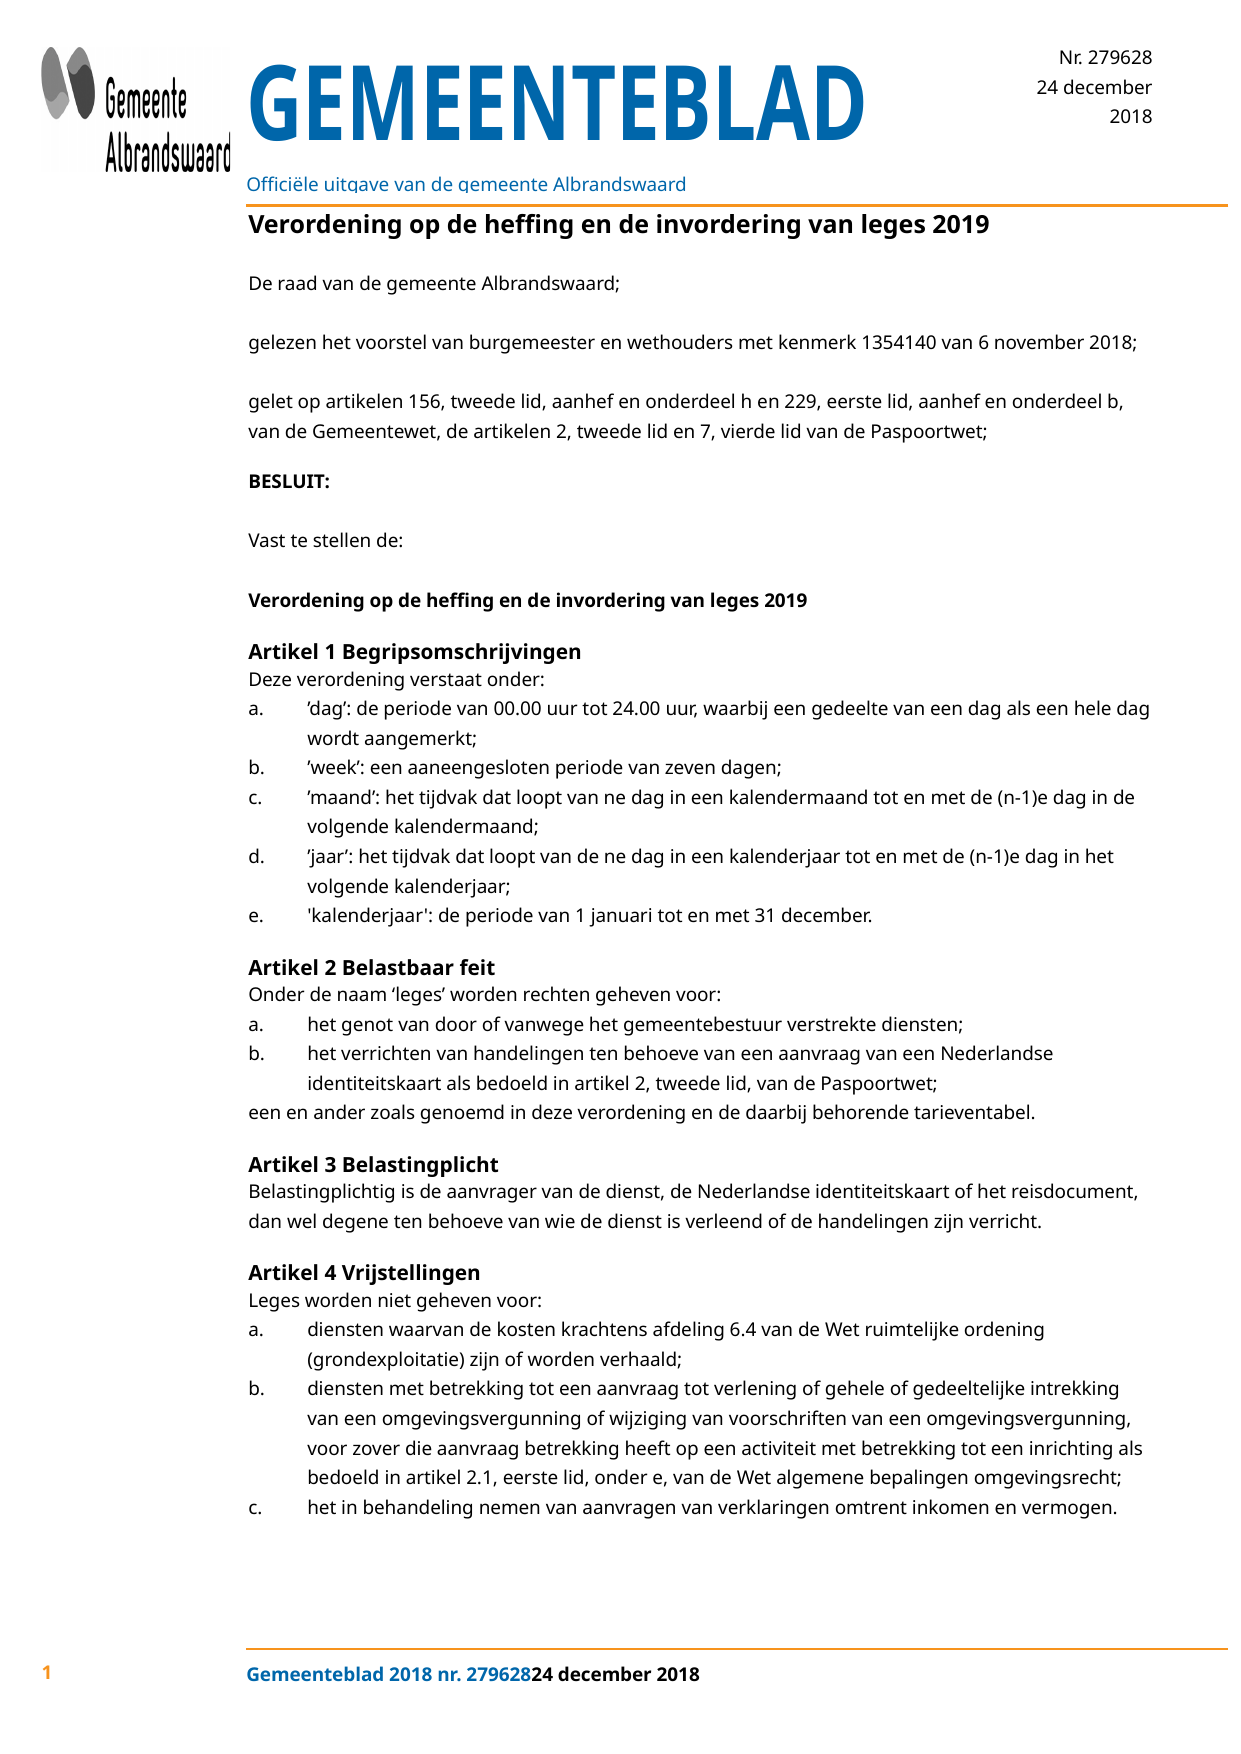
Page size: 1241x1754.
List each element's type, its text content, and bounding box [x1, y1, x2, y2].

text Artikel 4 Vrijstellingen [248, 1258, 1152, 1287]
text BESLUIT: [248, 468, 1152, 494]
text Belastingplichtig is de aanvrager van de dienst, de Nederlandse identiteitskaart of het reisdocument, dan wel degene ten behoeve van wie de dienst is verleend of de handelingen zijn verricht. [248, 1178, 1152, 1234]
text gelet op artikelen 156, tweede lid, aanhef en onderdeel h en 229, eerste lid, aanhef en onderdeel b, [248, 389, 1152, 414]
text Vast te stellen de: [248, 528, 1152, 553]
list het genot van door of vanwege het gemeentebestuur verstrekte diensten; [248, 1011, 1152, 1037]
text van de Gemeentewet, de artikelen 2, tweede lid en 7, vierde lid van de Paspoortwet; [248, 418, 1152, 444]
list het in behandeling nemen van aanvragen van verklaringen omtrent inkomen en vermogen. [248, 1494, 1152, 1520]
list ’week’: een aaneengesloten periode van zeven dagen; [248, 754, 1152, 780]
text Deze verordening verstaat onder: [248, 666, 1152, 691]
text Leges worden niet geheven voor: [248, 1287, 1152, 1313]
text Artikel 2 Belastbaar feit [248, 953, 1152, 981]
picture [41, 47, 231, 172]
text Onder de naam ‘leges’ worden rechten geheven voor: [248, 981, 1152, 1007]
list het verrichten van handelingen ten behoeve van een aanvraag van een Nederlandse identiteitskaart als bedoeld in artikel 2, tweede lid, van de Paspoortwet; [248, 1040, 1152, 1096]
text De raad van de gemeente Albrandswaard; [248, 270, 1152, 296]
text een en ander zoals genoemd in deze verordening en de daarbij behorende tarieventabel. [248, 1099, 1152, 1125]
text gelezen het voorstel van burgemeester en wethouders met kenmerk 1354140 van 6 november 2018; [248, 329, 1152, 355]
text Verordening op de heffing en de invordering van leges 2019 [248, 587, 1152, 613]
list diensten met betrekking tot een aanvraag tot verlening of gehele of gedeeltelijke intrekking van een omgevingsvergunning of wijziging van voorschriften van een omgevingsvergunning, voor zover die aanvraag betrekking heeft op een activiteit met betrekking tot een inrichting als bedoeld in artikel 2.1, eerste lid, onder e, van de Wet algemene bepalingen omgevingsrecht; [248, 1376, 1152, 1490]
list ’maand’: het tijdvak dat loopt van ne dag in een kalendermaand tot en met de (n-1)e dag in de volgende kalendermaand; [248, 784, 1152, 839]
list ’jaar’: het tijdvak dat loopt van de ne dag in een kalenderjaar tot en met de (n-1)e dag in het volgende kalenderjaar; [248, 843, 1152, 898]
text Artikel 3 Belastingplicht [248, 1150, 1152, 1178]
list diensten waarvan de kosten krachtens afdeling 6.4 van de Wet ruimtelijke ordening (grondexploitatie) zijn of worden verhaald; [248, 1316, 1152, 1372]
list ’dag’: de periode van 00.00 uur tot 24.00 uur, waarbij een gedeelte van een dag als een hele dag wordt aangemerkt; [248, 695, 1152, 751]
text Verordening op de heffing en de invordering van leges 2019 [248, 207, 1152, 241]
list 'kalenderjaar': de periode van 1 januari tot en met 31 december. [248, 902, 1152, 928]
text Artikel 1 Begripsomschrijvingen [248, 637, 1152, 666]
